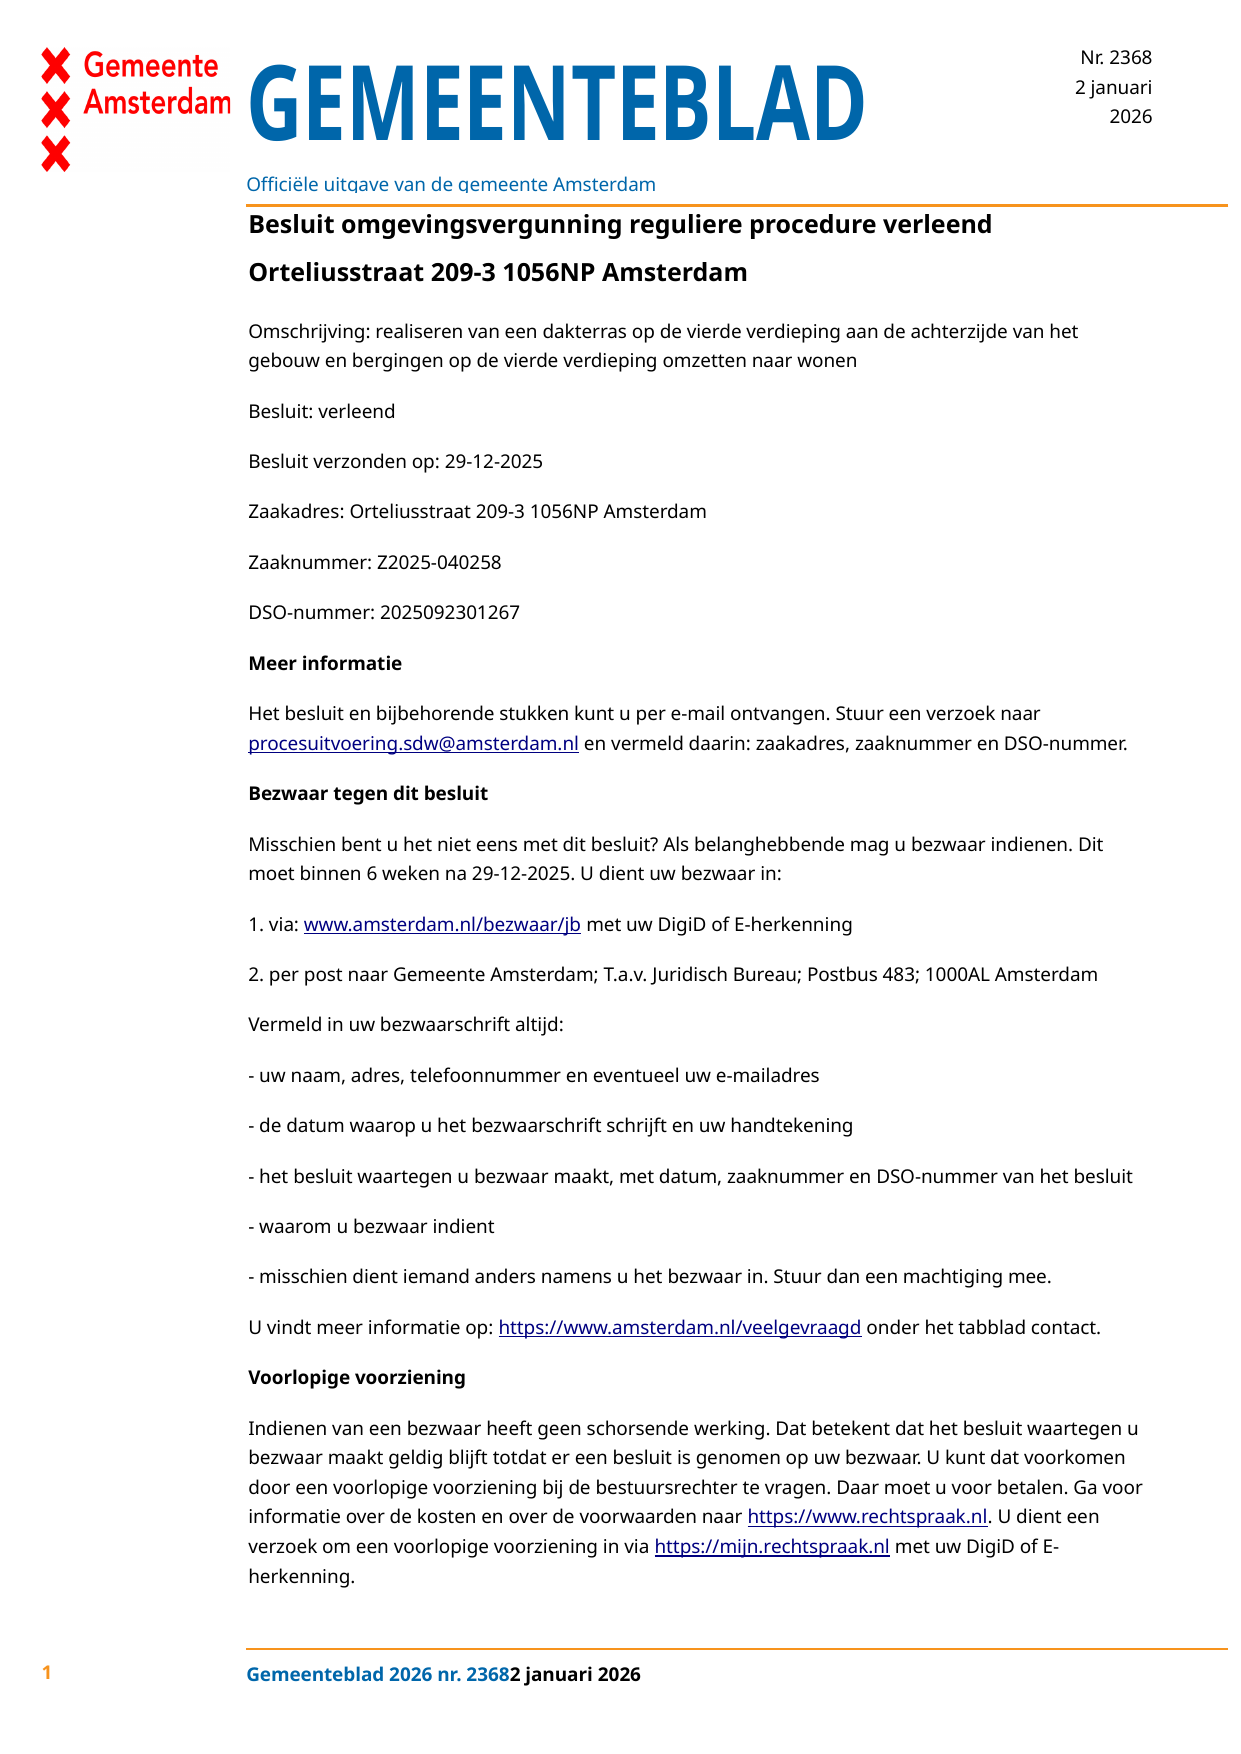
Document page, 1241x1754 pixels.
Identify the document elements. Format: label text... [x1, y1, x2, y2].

text Besluit: verleend [248, 398, 1152, 424]
text 1. via: www.amsterdam.nl/bezwaar/jb met uw DigiD of E-herkenning [248, 911, 1152, 937]
text Zaaknummer: Z2025-040258 [248, 549, 1152, 575]
text - waarom u bezwaar indient [248, 1213, 1152, 1239]
text Besluit omgevingsvergunning reguliere procedure verleend Orteliusstraat 209-3 1056NP Amsterdam [248, 207, 1152, 288]
text Vermeld in uw bezwaarschrift altijd: [248, 1012, 1152, 1037]
text Omschrijving: realiseren van een dakterras op de vierde verdieping aan de achterzijde van het gebouw en bergingen op de vierde verdieping omzetten naar wonen [248, 318, 1152, 373]
text Meer informatie [248, 650, 1152, 676]
text - de datum waarop u het bezwaarschrift schrijft en uw handtekening [248, 1112, 1152, 1138]
text Indienen van een bezwaar heeft geen schorsende werking. Dat betekent dat het besluit waartegen u bezwaar maakt geldig blijft totdat er een besluit is genomen op uw bezwaar. U kunt dat voorkomen door een voorlopige voorziening bij de bestuursrechter te vragen. Daar moet u voor betalen. Ga voor informatie over de kosten en over de voorwaarden naar https://www.rechtspraak.nl. U dient een verzoek om een voorlopige voorziening in via https://mijn.rechtspraak.nl met uw DigiD of E-herkenning. [248, 1415, 1152, 1589]
picture [41, 47, 231, 172]
text DSO-nummer: 2025092301267 [248, 599, 1152, 625]
text Zaakadres: Orteliusstraat 209-3 1056NP Amsterdam [248, 499, 1152, 524]
text - het besluit waartegen u bezwaar maakt, met datum, zaaknummer en DSO-nummer van het besluit [248, 1163, 1152, 1189]
text 2. per post naar Gemeente Amsterdam; T.a.v. Juridisch Bureau; Postbus 483; 1000AL Amsterdam [248, 961, 1152, 987]
text Voorlopige voorziening [248, 1364, 1152, 1390]
text - misschien dient iemand anders namens u het bezwaar in. Stuur dan een machtiging mee. [248, 1264, 1152, 1289]
text - uw naam, adres, telefoonnummer en eventueel uw e-mailadres [248, 1062, 1152, 1088]
text U vindt meer informatie op: https://www.amsterdam.nl/veelgevraagd onder het tabblad contact. [248, 1314, 1152, 1340]
text Misschien bent u het niet eens met dit besluit? Als belanghebbende mag u bezwaar indienen. Dit moet binnen 6 weken na 29-12-2025. U dient uw bezwaar in: [248, 831, 1152, 886]
text Het besluit en bijbehorende stukken kunt u per e-mail ontvangen. Stuur een verzoek naar procesuitvoering.sdw@amsterdam.nl en vermeld daarin: zaakadres, zaaknummer en DSO-nummer. [248, 700, 1152, 756]
text Besluit verzonden op: 29-12-2025 [248, 448, 1152, 474]
text Bezwaar tegen dit besluit [248, 780, 1152, 806]
